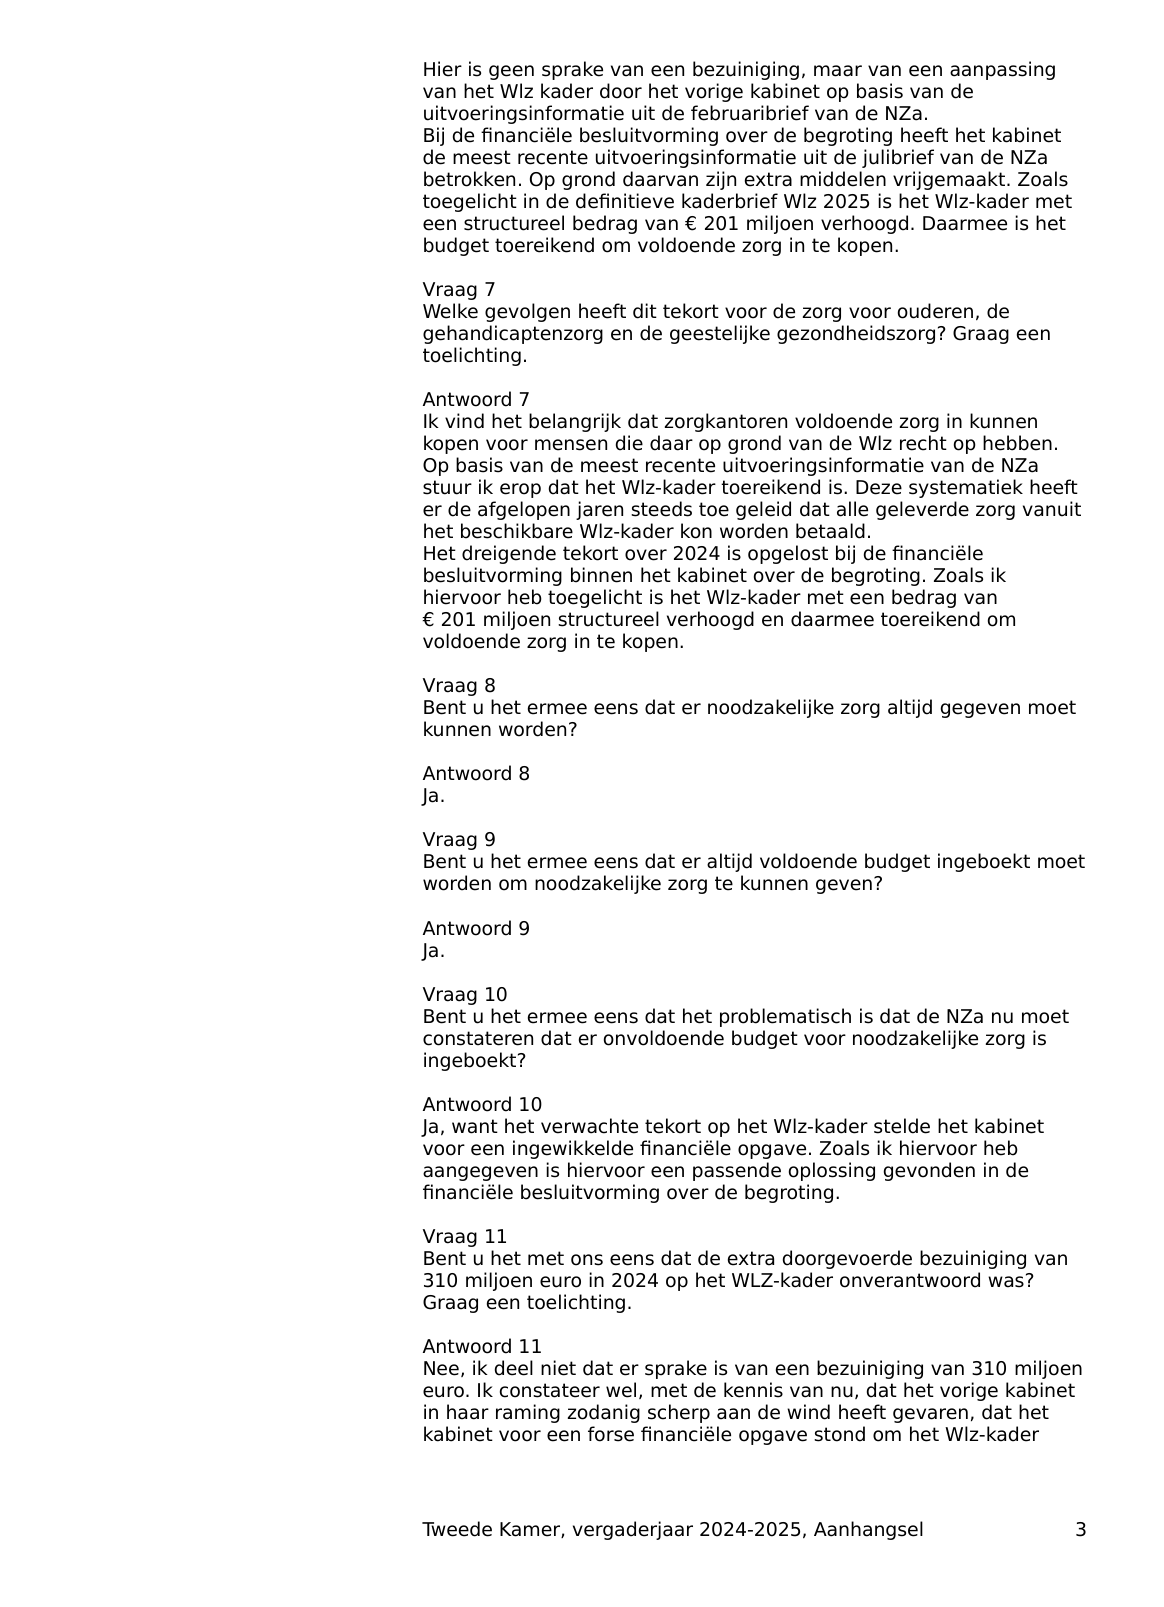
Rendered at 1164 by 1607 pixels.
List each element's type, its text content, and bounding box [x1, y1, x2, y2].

text Ja. [422, 939, 1087, 961]
text Vraag 8 [422, 675, 1087, 697]
text Ja. [422, 785, 1087, 807]
text Bent u het met ons eens dat de extra doorgevoerde bezuiniging van 310 miljoen euro in 2024 op het WLZ-kader onverantwoord was? Graag een toelichting. [422, 1248, 1087, 1314]
text Vraag 9 [422, 829, 1087, 851]
text Antwoord 10 [422, 1094, 1087, 1116]
text Nee, ik deel niet dat er sprake is van een bezuiniging van 310 miljoen euro. Ik constateer wel, met de kennis van nu, dat het vorige kabinet in haar raming zodanig scherp aan de wind heeft gevaren, dat het kabinet voor een forse financiële opgave stond om het Wlz-kader [422, 1358, 1087, 1446]
text Bent u het ermee eens dat er altijd voldoende budget ingeboekt moet worden om noodzakelijke zorg te kunnen geven? [422, 851, 1087, 895]
text Antwoord 8 [422, 763, 1087, 785]
text Ja, want het verwachte tekort op het Wlz-kader stelde het kabinet voor een ingewikkelde financiële opgave. Zoals ik hiervoor heb aangegeven is hiervoor een passende oplossing gevonden in de financiële besluitvorming over de begroting. [422, 1116, 1087, 1204]
text Hier is geen sprake van een bezuiniging, maar van een aanpassing van het Wlz kader door het vorige kabinet op basis van de uitvoeringsinformatie uit de februaribrief van de NZa. [422, 59, 1087, 125]
text Bent u het ermee eens dat het problematisch is dat de NZa nu moet constateren dat er onvoldoende budget voor noodzakelijke zorg is ingeboekt? [422, 1006, 1087, 1072]
text Vraag 10 [422, 984, 1087, 1006]
text Het dreigende tekort over 2024 is opgelost bij de financiële besluitvorming binnen het kabinet over de begroting. Zoals ik hiervoor heb toegelicht is het Wlz-kader met een bedrag van € 201 miljoen structureel verhoogd en daarmee toereikend om voldoende zorg in te kopen. [422, 543, 1087, 653]
text Vraag 11 [422, 1226, 1087, 1248]
text Bent u het ermee eens dat er noodzakelijke zorg altijd gegeven moet kunnen worden? [422, 697, 1087, 741]
text Antwoord 9 [422, 917, 1087, 939]
text Welke gevolgen heeft dit tekort voor de zorg voor ouderen, de gehandicaptenzorg en de geestelijke gezondheidszorg? Graag een toelichting. [422, 301, 1087, 367]
text Vraag 7 [422, 279, 1087, 301]
text Antwoord 11 [422, 1336, 1087, 1358]
text Antwoord 7 [422, 389, 1087, 411]
text Bij de financiële besluitvorming over de begroting heeft het kabinet de meest recente uitvoeringsinformatie uit de julibrief van de NZa betrokken. Op grond daarvan zijn extra middelen vrijgemaakt. Zoals toegelicht in de definitieve kaderbrief Wlz 2025 is het Wlz-kader met een structureel bedrag van € 201 miljoen verhoogd. Daarmee is het budget toereikend om voldoende zorg in te kopen. [422, 125, 1087, 257]
text Ik vind het belangrijk dat zorgkantoren voldoende zorg in kunnen kopen voor mensen die daar op grond van de Wlz recht op hebben. Op basis van de meest recente uitvoeringsinformatie van de NZa stuur ik erop dat het Wlz-kader toereikend is. Deze systematiek heeft er de afgelopen jaren steeds toe geleid dat alle geleverde zorg vanuit het beschikbare Wlz-kader kon worden betaald. [422, 411, 1087, 543]
